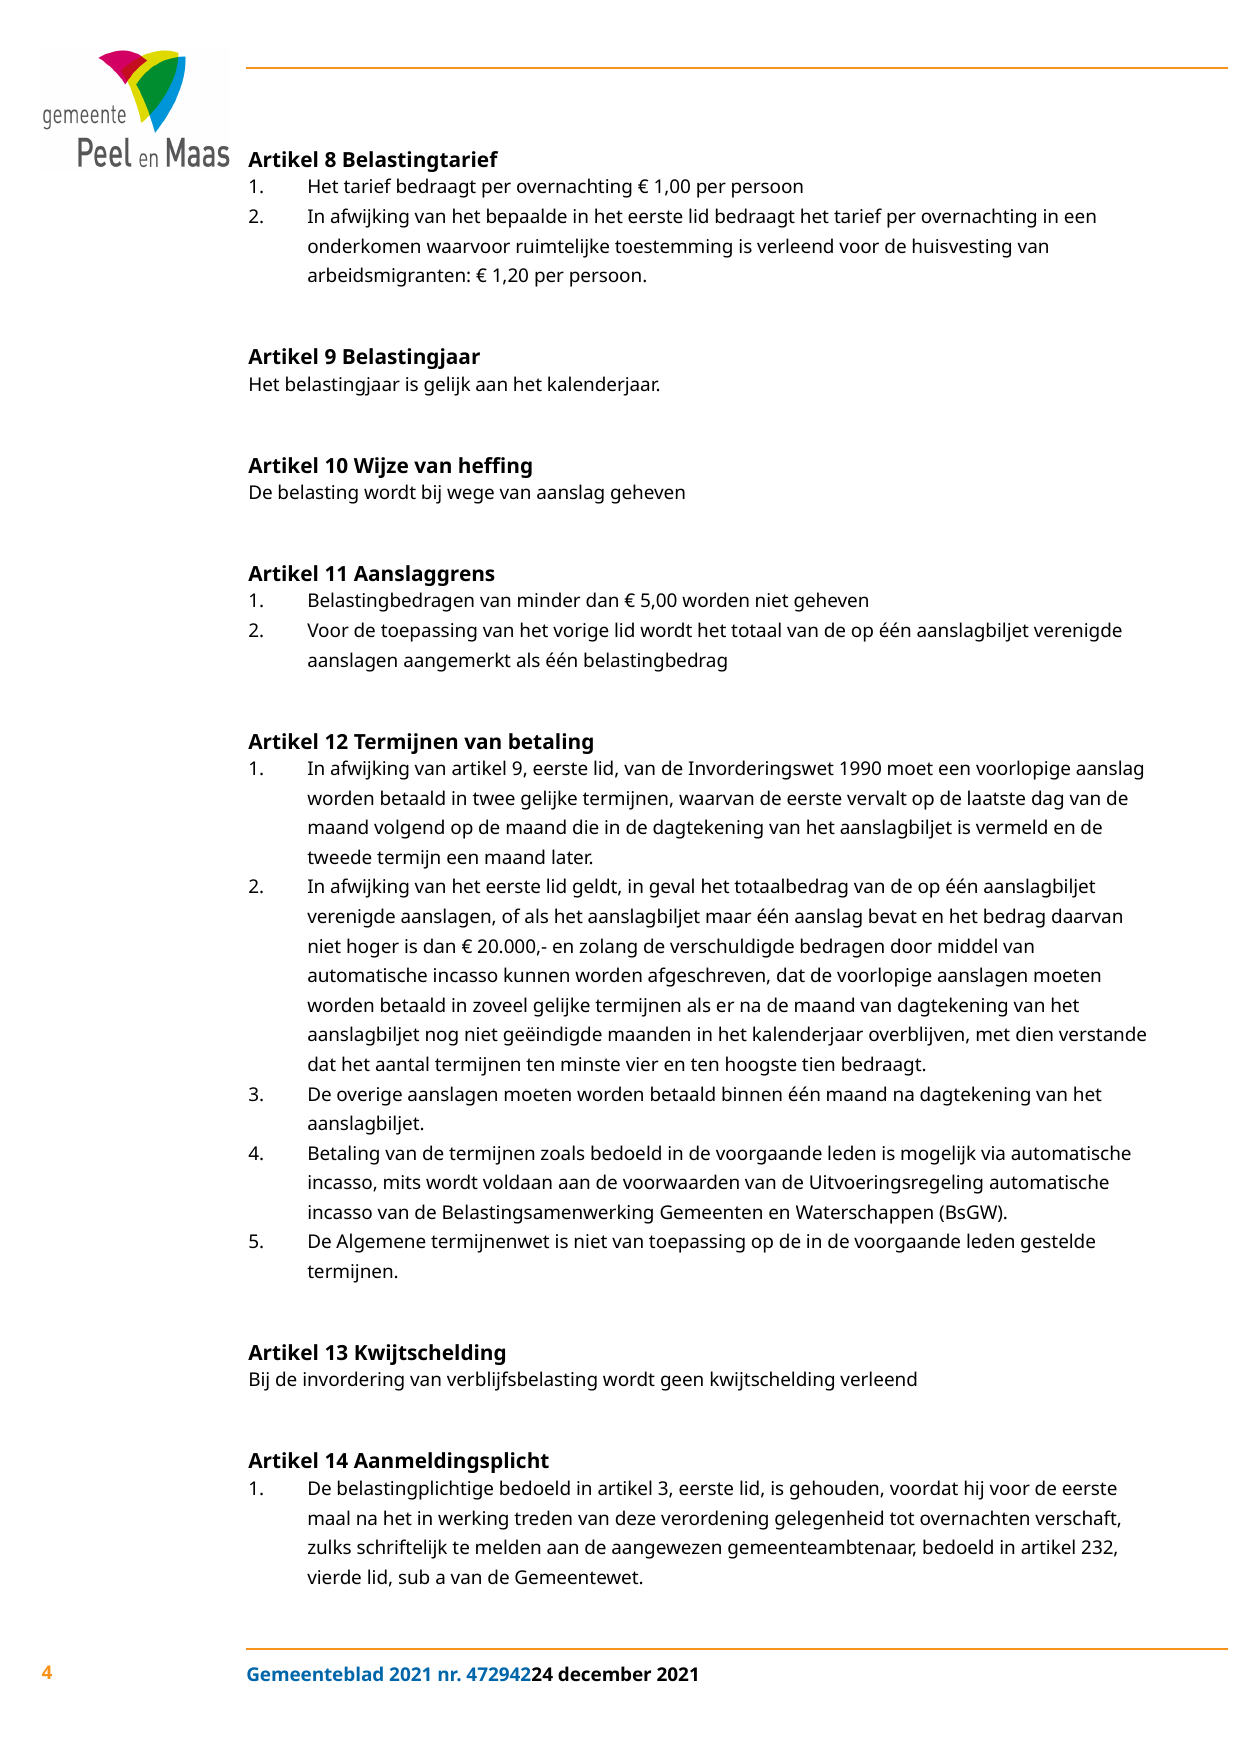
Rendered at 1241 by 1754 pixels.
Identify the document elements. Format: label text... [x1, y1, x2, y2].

text Artikel 13 Kwijtschelding [248, 1338, 1152, 1367]
text Artikel 8 Belastingtarief [248, 145, 1152, 174]
list In afwijking van artikel 9, eerste lid, van de Invorderingswet 1990 moet een voorlopige aanslag worden betaald in twee gelijke termijnen, waarvan de eerste vervalt op de laatste dag van de maand volgend op de maand die in de dagtekening van het aanslagbiljet is vermeld en de tweede termijn een maand later. [248, 755, 1152, 870]
text Artikel 14 Aanmeldingsplicht [248, 1447, 1152, 1475]
list De belastingplichtige bedoeld in artikel 3, eerste lid, is gehouden, voordat hij voor de eerste maal na het in werking treden van deze verordening gelegenheid tot overnachten verschaft, zulks schriftelijk te melden aan de aangewezen gemeenteambtenaar, bedoeld in artikel 232, vierde lid, sub a van de Gemeentewet. [248, 1475, 1152, 1589]
list Het tarief bedraagt per overnachting € 1,00 per persoon [248, 174, 1152, 199]
list De Algemene termijnenwet is niet van toepassing op de in de voorgaande leden gestelde termijnen. [248, 1229, 1152, 1284]
text Artikel 12 Termijnen van betaling [248, 727, 1152, 755]
text De belasting wordt bij wege van aanslag geheven [248, 479, 1152, 505]
picture [41, 47, 231, 172]
text Artikel 10 Wijze van heffing [248, 451, 1152, 479]
text Artikel 9 Belastingjaar [248, 342, 1152, 371]
list Voor de toepassing van het vorige lid wordt het totaal van de op één aanslagbiljet verenigde aanslagen aangemerkt als één belastingbedrag [248, 617, 1152, 673]
list De overige aanslagen moeten worden betaald binnen één maand na dagtekening van het aanslagbiljet. [248, 1081, 1152, 1136]
list Betaling van de termijnen zoals bedoeld in de voorgaande leden is mogelijk via automatische incasso, mits wordt voldaan aan de voorwaarden van de Uitvoeringsregeling automatische incasso van de Belastingsamenwerking Gemeenten en Waterschappen (BsGW). [248, 1140, 1152, 1225]
list In afwijking van het eerste lid geldt, in geval het totaalbedrag van de op één aanslagbiljet verenigde aanslagen, of als het aanslagbiljet maar één aanslag bevat en het bedrag daarvan niet hoger is dan € 20.000,- en zolang de verschuldigde bedragen door middel van automatische incasso kunnen worden afgeschreven, dat de voorlopige aanslagen moeten worden betaald in zoveel gelijke termijnen als er na de maand van dagtekening van het aanslagbiljet nog niet geëindigde maanden in het kalenderjaar overblijven, met dien verstande dat het aantal termijnen ten minste vier en ten hoogste tien bedraagt. [248, 874, 1152, 1077]
list Belastingbedragen van minder dan € 5,00 worden niet geheven [248, 588, 1152, 613]
text Bij de invordering van verblijfsbelasting wordt geen kwijtschelding verleend [248, 1367, 1152, 1392]
list In afwijking van het bepaalde in het eerste lid bedraagt het tarief per overnachting in een onderkomen waarvoor ruimtelijke toestemming is verleend voor de huisvesting van arbeidsmigranten: € 1,20 per persoon. [248, 203, 1152, 288]
text Het belastingjaar is gelijk aan het kalenderjaar. [248, 371, 1152, 397]
text Artikel 11 Aanslaggrens [248, 559, 1152, 588]
